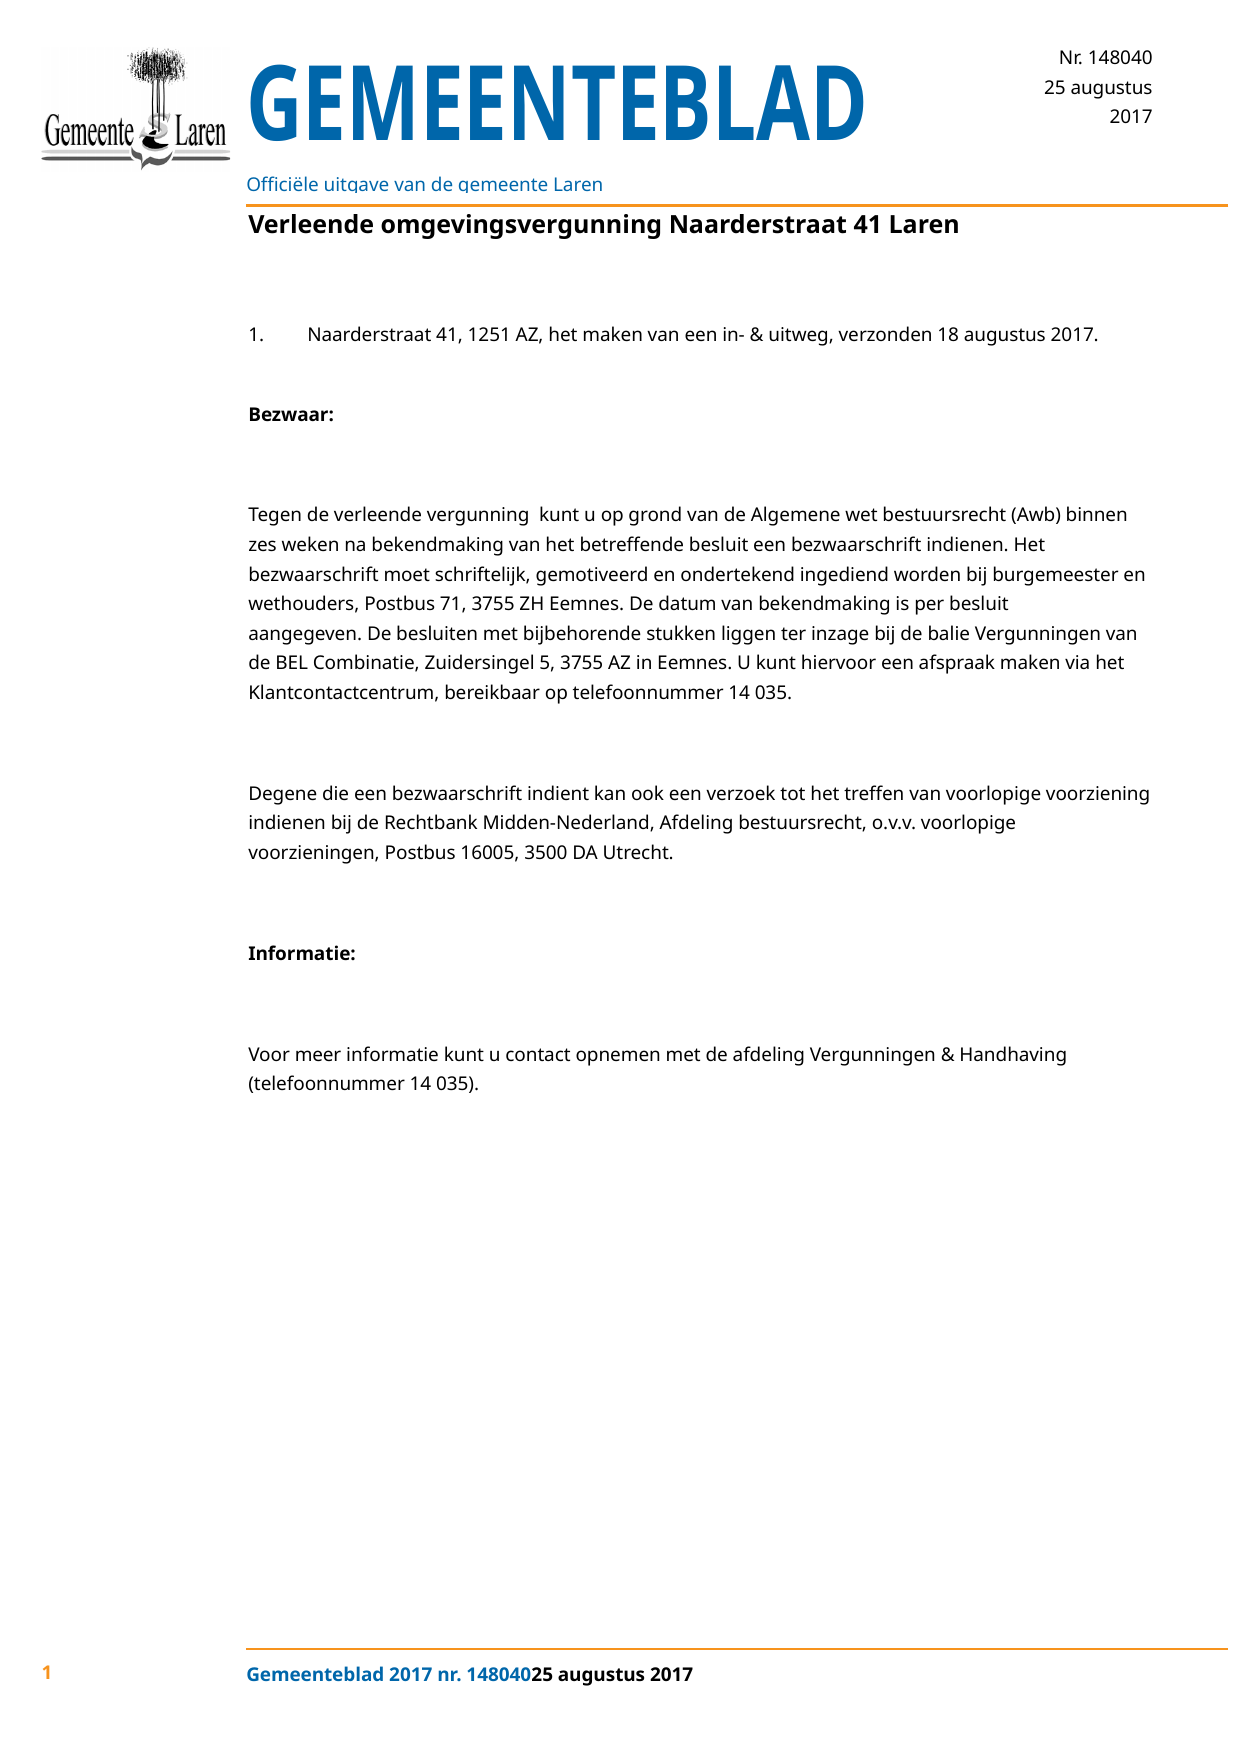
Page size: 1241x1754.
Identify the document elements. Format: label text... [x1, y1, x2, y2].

text Degene die een bezwaarschrift indient kan ook een verzoek tot het treffen van voorlopige voorziening indienen bij de Rechtbank Midden-Nederland, Afdeling bestuursrecht, o.v.v. voorlopige voorzieningen, Postbus 16005, 3500 DA Utrecht. [248, 780, 1152, 865]
text Verleende omgevingsvergunning Naarderstraat 41 Laren [248, 207, 1152, 241]
list Naarderstraat 41, 1251 AZ, het maken van een in- & uitweg, verzonden 18 augustus 2017. [248, 321, 1152, 346]
picture [41, 47, 231, 172]
text Informatie: [248, 940, 1152, 966]
text Tegen de verleende vergunning kunt u op grond van de Algemene wet bestuursrecht (Awb) binnen zes weken na bekendmaking van het betreffende besluit een bezwaarschrift indienen. Het bezwaarschrift moet schriftelijk, gemotiveerd en ondertekend ingediend worden bij burgemeester en wethouders, Postbus 71, 3755 ZH Eemnes. De datum van bekendmaking is per besluit aangegeven. De besluiten met bijbehorende stukken liggen ter inzage bij de balie Vergunningen van de BEL Combinatie, Zuidersingel 5, 3755 AZ in Eemnes. U kunt hiervoor een afspraak maken via het Klantcontactcentrum, bereikbaar op telefoonnummer 14 035. [248, 502, 1152, 705]
text Bezwaar: [248, 401, 1152, 426]
text Voor meer informatie kunt u contact opnemen met de afdeling Vergunningen & Handhaving (telefoonnummer 14 035). [248, 1041, 1152, 1096]
